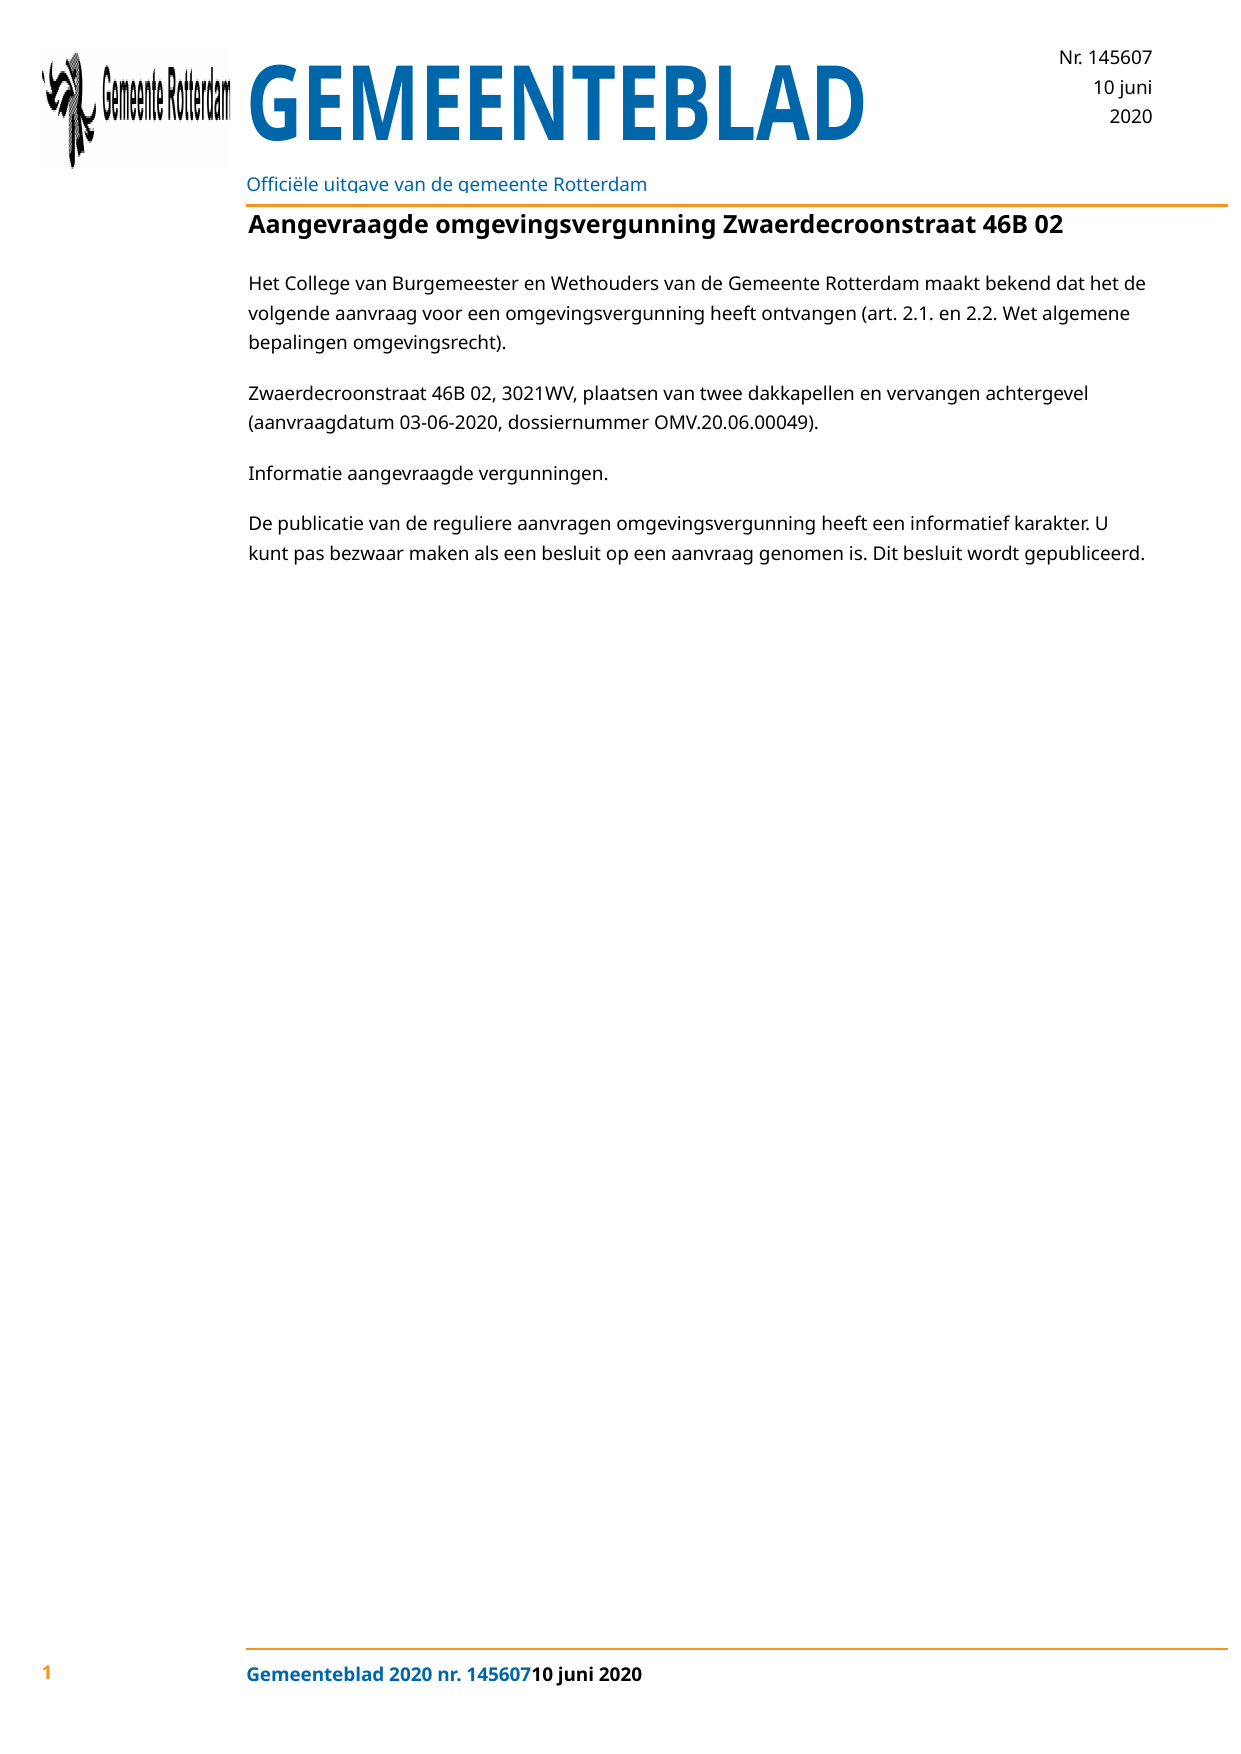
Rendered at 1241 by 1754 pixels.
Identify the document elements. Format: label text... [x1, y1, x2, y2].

text Het College van Burgemeester en Wethouders van de Gemeente Rotterdam maakt bekend dat het de volgende aanvraag voor een omgevingsvergunning heeft ontvangen (art. 2.1. en 2.2. Wet algemene bepalingen omgevingsrecht). [248, 270, 1152, 355]
text De publicatie van de reguliere aanvragen omgevingsvergunning heeft een informatief karakter. U kunt pas bezwaar maken als een besluit op een aanvraag genomen is. Dit besluit wordt gepubliceerd. [248, 510, 1152, 566]
picture [41, 47, 231, 172]
text Informatie aangevraagde vergunningen. [248, 460, 1152, 486]
text Aangevraagde omgevingsvergunning Zwaerdecroonstraat 46B 02 [248, 207, 1152, 241]
text Zwaerdecroonstraat 46B 02, 3021WV, plaatsen van twee dakkapellen en vervangen achtergevel (aanvraagdatum 03-06-2020, dossiernummer OMV.20.06.00049). [248, 380, 1152, 435]
